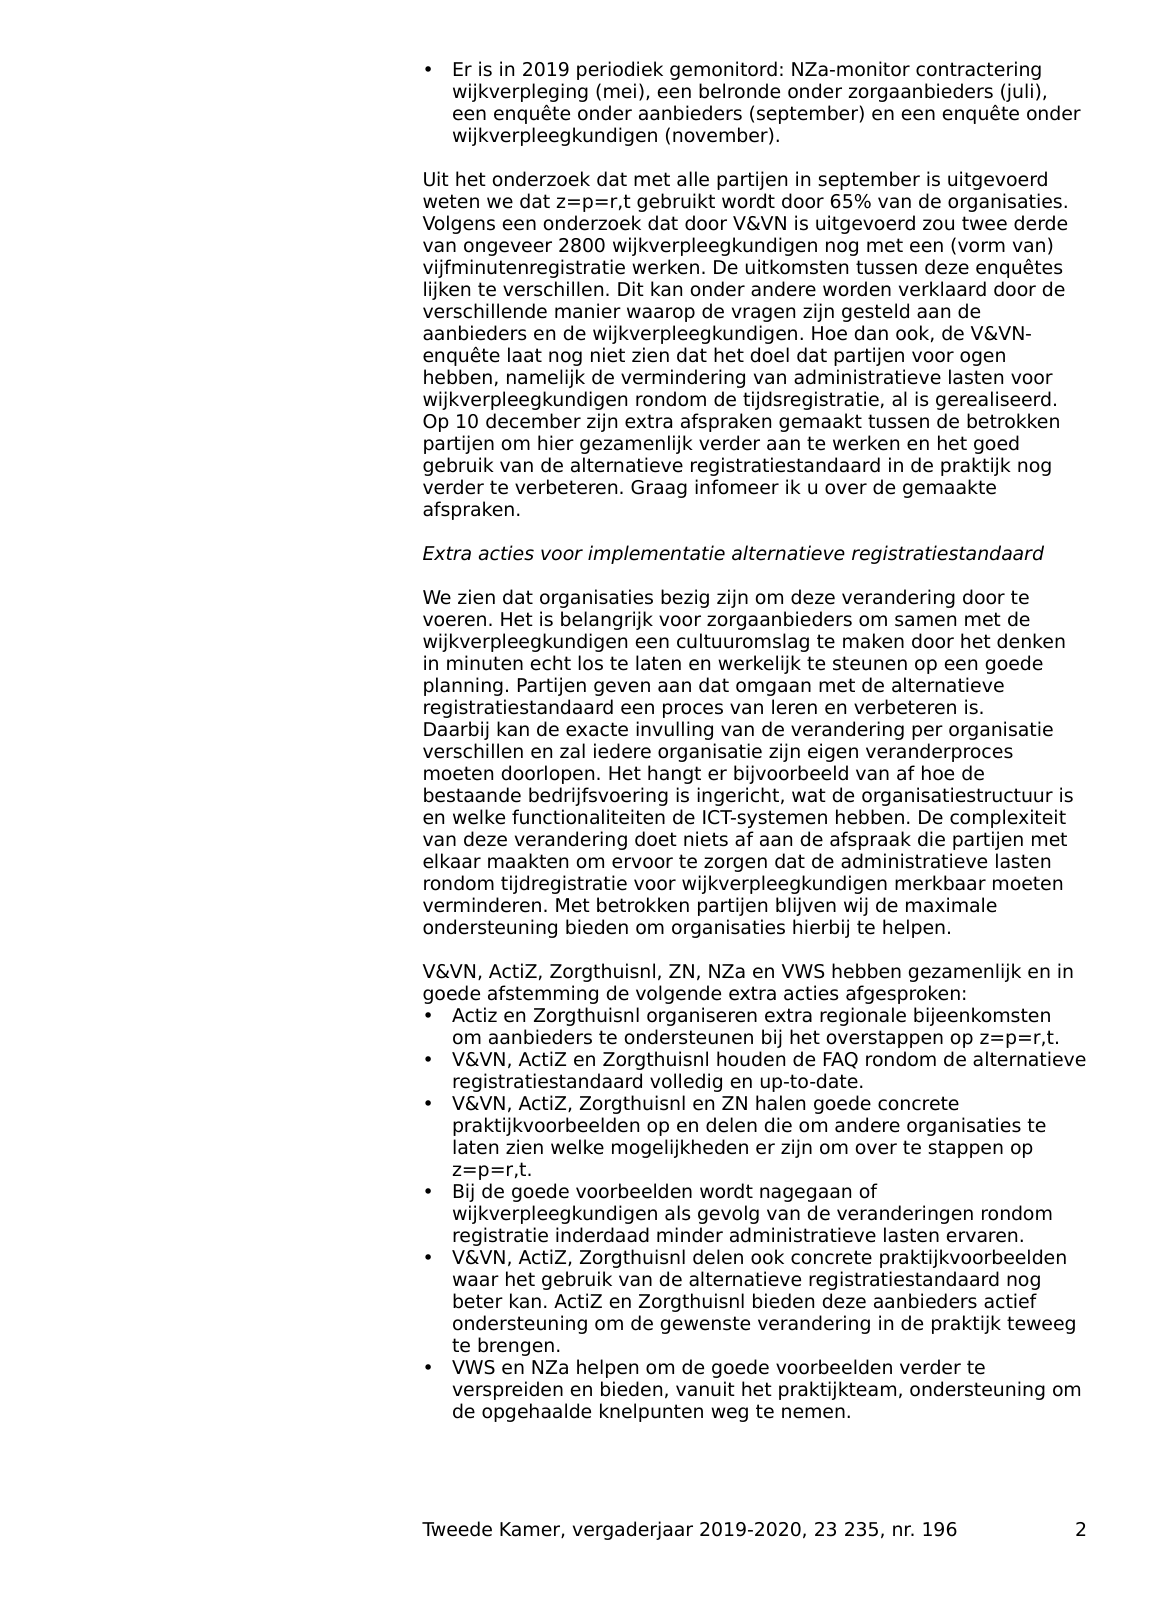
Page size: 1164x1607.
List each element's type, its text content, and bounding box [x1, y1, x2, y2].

text Uit het onderzoek dat met alle partijen in september is uitgevoerd weten we dat z=p=r,t gebruikt wordt door 65% van de organisaties. Volgens een onderzoek dat door V&VN is uitgevoerd zou twee derde van ongeveer 2800 wijkverpleegkundigen nog met een (vorm van) vijfminutenregistratie werken. De uitkomsten tussen deze enquêtes lijken te verschillen. Dit kan onder andere worden verklaard door de verschillende manier waarop de vragen zijn gesteld aan de aanbieders en de wijkverpleegkundigen. Hoe dan ook, de V&VN-enquête laat nog niet zien dat het doel dat partijen voor ogen hebben, namelijk de vermindering van administratieve lasten voor wijkverpleegkundigen rondom de tijdsregistratie, al is gerealiseerd. [422, 169, 1087, 411]
text • Er is in 2019 periodiek gemonitord: NZa-monitor contractering wijkverpleging (mei), een belronde onder zorgaanbieders (juli), een enquête onder aanbieders (september) en een enquête onder wijkverpleegkundigen (november). [422, 59, 1087, 147]
text • VWS en NZa helpen om de goede voorbeelden verder te verspreiden en bieden, vanuit het praktijkteam, ondersteuning om de opgehaalde knelpunten weg te nemen. [422, 1357, 1087, 1423]
text • Actiz en Zorgthuisnl organiseren extra regionale bijeenkomsten om aanbieders te ondersteunen bij het overstappen op z=p=r,t. [422, 1005, 1087, 1049]
text Daarbij kan de exacte invulling van de verandering per organisatie verschillen en zal iedere organisatie zijn eigen veranderproces moeten doorlopen. Het hangt er bijvoorbeeld van af hoe de bestaande bedrijfsvoering is ingericht, wat de organisatiestructuur is en welke functionaliteiten de ICT-systemen hebben. De complexiteit van deze verandering doet niets af aan de afspraak die partijen met elkaar maakten om ervoor te zorgen dat de administratieve lasten rondom tijdregistratie voor wijkverpleegkundigen merkbaar moeten verminderen. Met betrokken partijen blijven wij de maximale ondersteuning bieden om organisaties hierbij te helpen. [422, 719, 1087, 939]
text • V&VN, ActiZ, Zorgthuisnl delen ook concrete praktijkvoorbeelden waar het gebruik van de alternatieve registratiestandaard nog beter kan. ActiZ en Zorgthuisnl bieden deze aanbieders actief ondersteuning om de gewenste verandering in de praktijk teweeg te brengen. [422, 1247, 1087, 1357]
text V&VN, ActiZ, Zorgthuisnl, ZN, NZa en VWS hebben gezamenlijk en in goede afstemming de volgende extra acties afgesproken: [422, 961, 1087, 1005]
text We zien dat organisaties bezig zijn om deze verandering door te voeren. Het is belangrijk voor zorgaanbieders om samen met de wijkverpleegkundigen een cultuuromslag te maken door het denken in minuten echt los te laten en werkelijk te steunen op een goede planning. Partijen geven aan dat omgaan met de alternatieve registratiestandaard een proces van leren en verbeteren is. [422, 587, 1087, 719]
text • V&VN, ActiZ, Zorgthuisnl en ZN halen goede concrete praktijkvoorbeelden op en delen die om andere organisaties te laten zien welke mogelijkheden er zijn om over te stappen op z=p=r,t. [422, 1093, 1087, 1181]
text Op 10 december zijn extra afspraken gemaakt tussen de betrokken partijen om hier gezamenlijk verder aan te werken en het goed gebruik van de alternatieve registratiestandaard in de praktijk nog verder te verbeteren. Graag infomeer ik u over de gemaakte afspraken. [422, 411, 1087, 521]
text • Bij de goede voorbeelden wordt nagegaan of wijkverpleegkundigen als gevolg van de veranderingen rondom registratie inderdaad minder administratieve lasten ervaren. [422, 1181, 1087, 1247]
subtitle Extra acties voor implementatie alternatieve registratiestandaard [422, 543, 1087, 565]
text • V&VN, ActiZ en Zorgthuisnl houden de FAQ rondom de alternatieve registratiestandaard volledig en up-to-date. [422, 1049, 1087, 1093]
